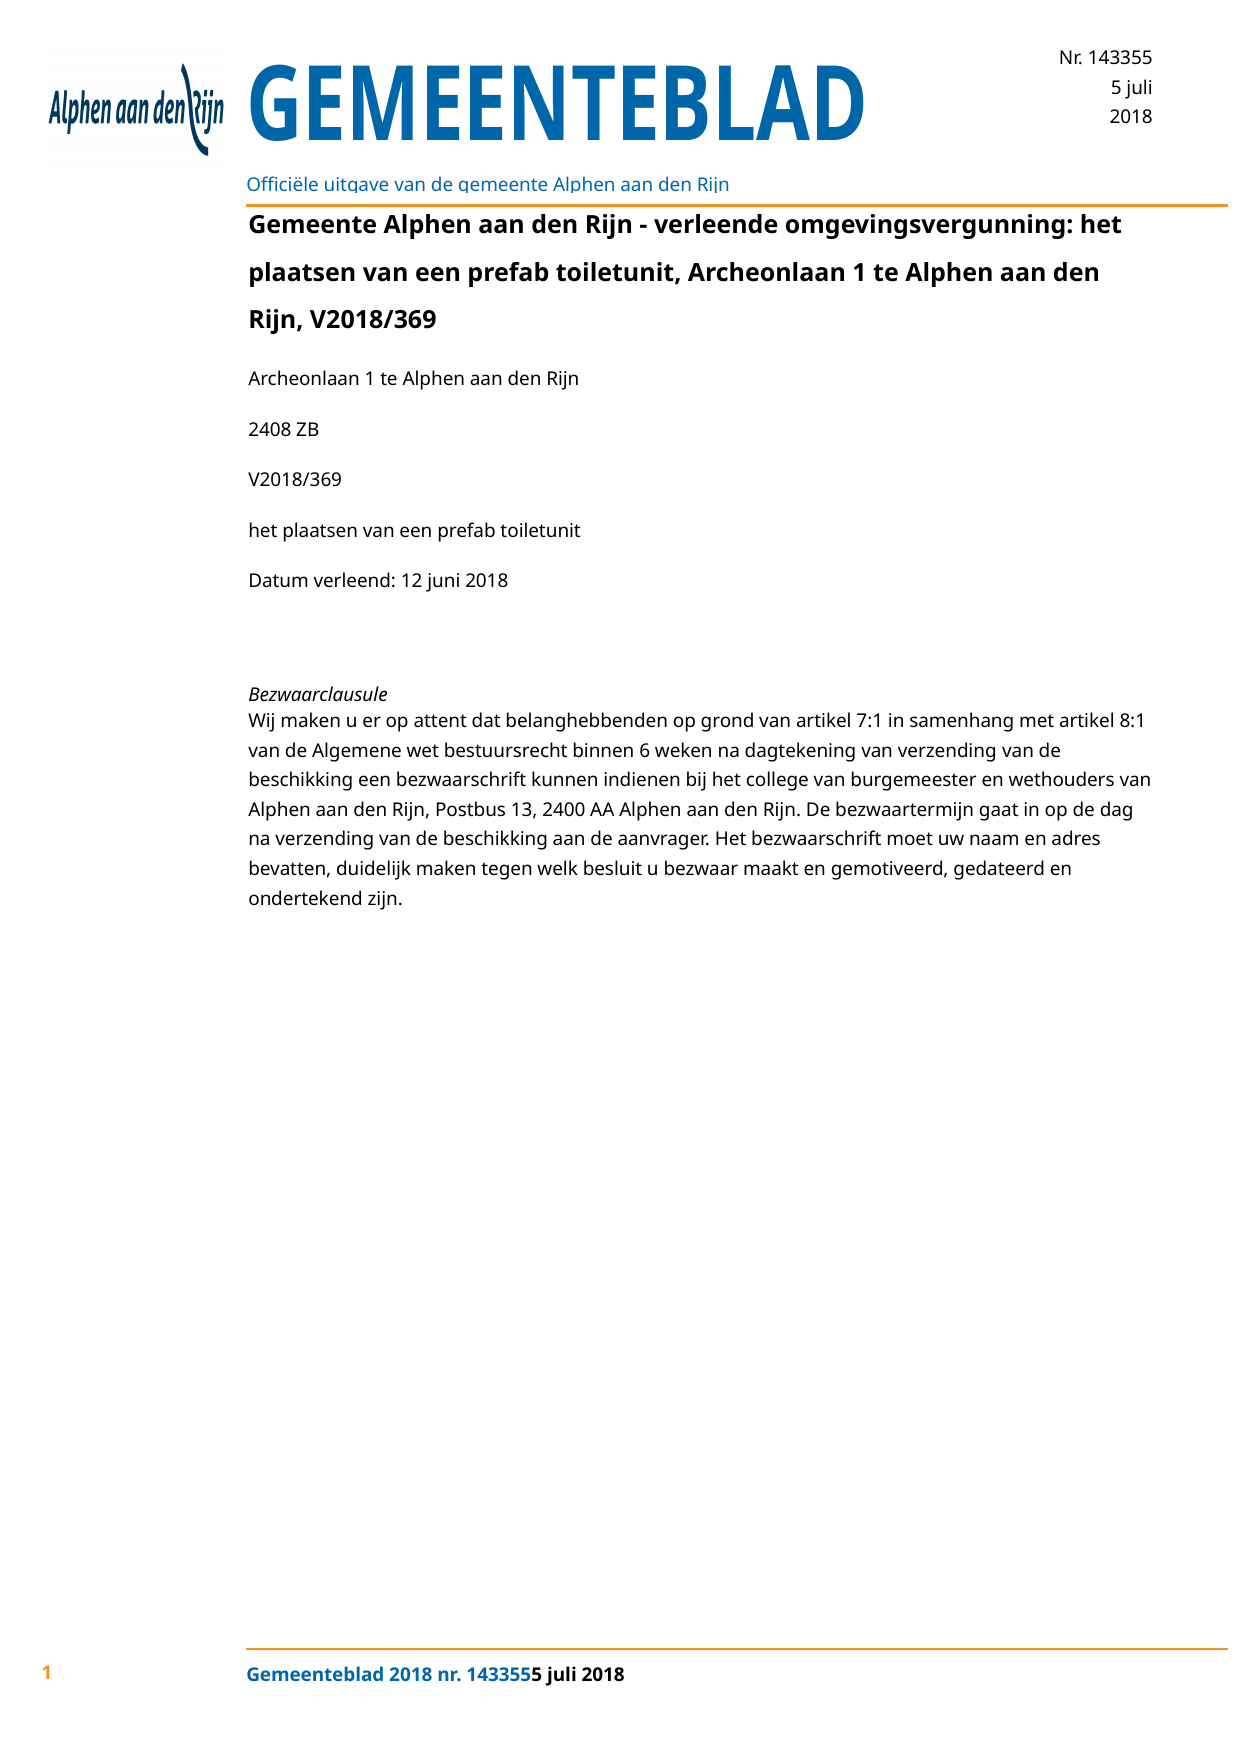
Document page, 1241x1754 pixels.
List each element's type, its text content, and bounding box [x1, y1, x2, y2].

text Datum verleend: 12 juni 2018 [248, 567, 1152, 593]
text Archeonlaan 1 te Alphen aan den Rijn [248, 366, 1152, 391]
text het plaatsen van een prefab toiletunit [248, 517, 1152, 542]
picture [41, 47, 231, 172]
text 2408 ZB [248, 416, 1152, 442]
text Gemeente Alphen aan den Rijn - verleende omgevingsvergunning: het plaatsen van een prefab toiletunit, Archeonlaan 1 te Alphen aan den Rijn, V2018/369 [248, 207, 1152, 336]
text Wij maken u er op attent dat belanghebbenden op grond van artikel 7:1 in samenhang met artikel 8:1 van de Algemene wet bestuursrecht binnen 6 weken na dagtekening van verzending van de beschikking een bezwaarschrift kunnen indienen bij het college van burgemeester en wethouders van Alphen aan den Rijn, Postbus 13, 2400 AA Alphen aan den Rijn. De bezwaartermijn gaat in op de dag na verzending van de beschikking aan de aanvrager. Het bezwaarschrift moet uw naam en adres bevatten, duidelijk maken tegen welk besluit u bezwaar maakt en gemotiveerd, gedateerd en ondertekend zijn. [248, 707, 1152, 911]
text Bezwaarclausule [248, 682, 1152, 707]
text V2018/369 [248, 466, 1152, 492]
